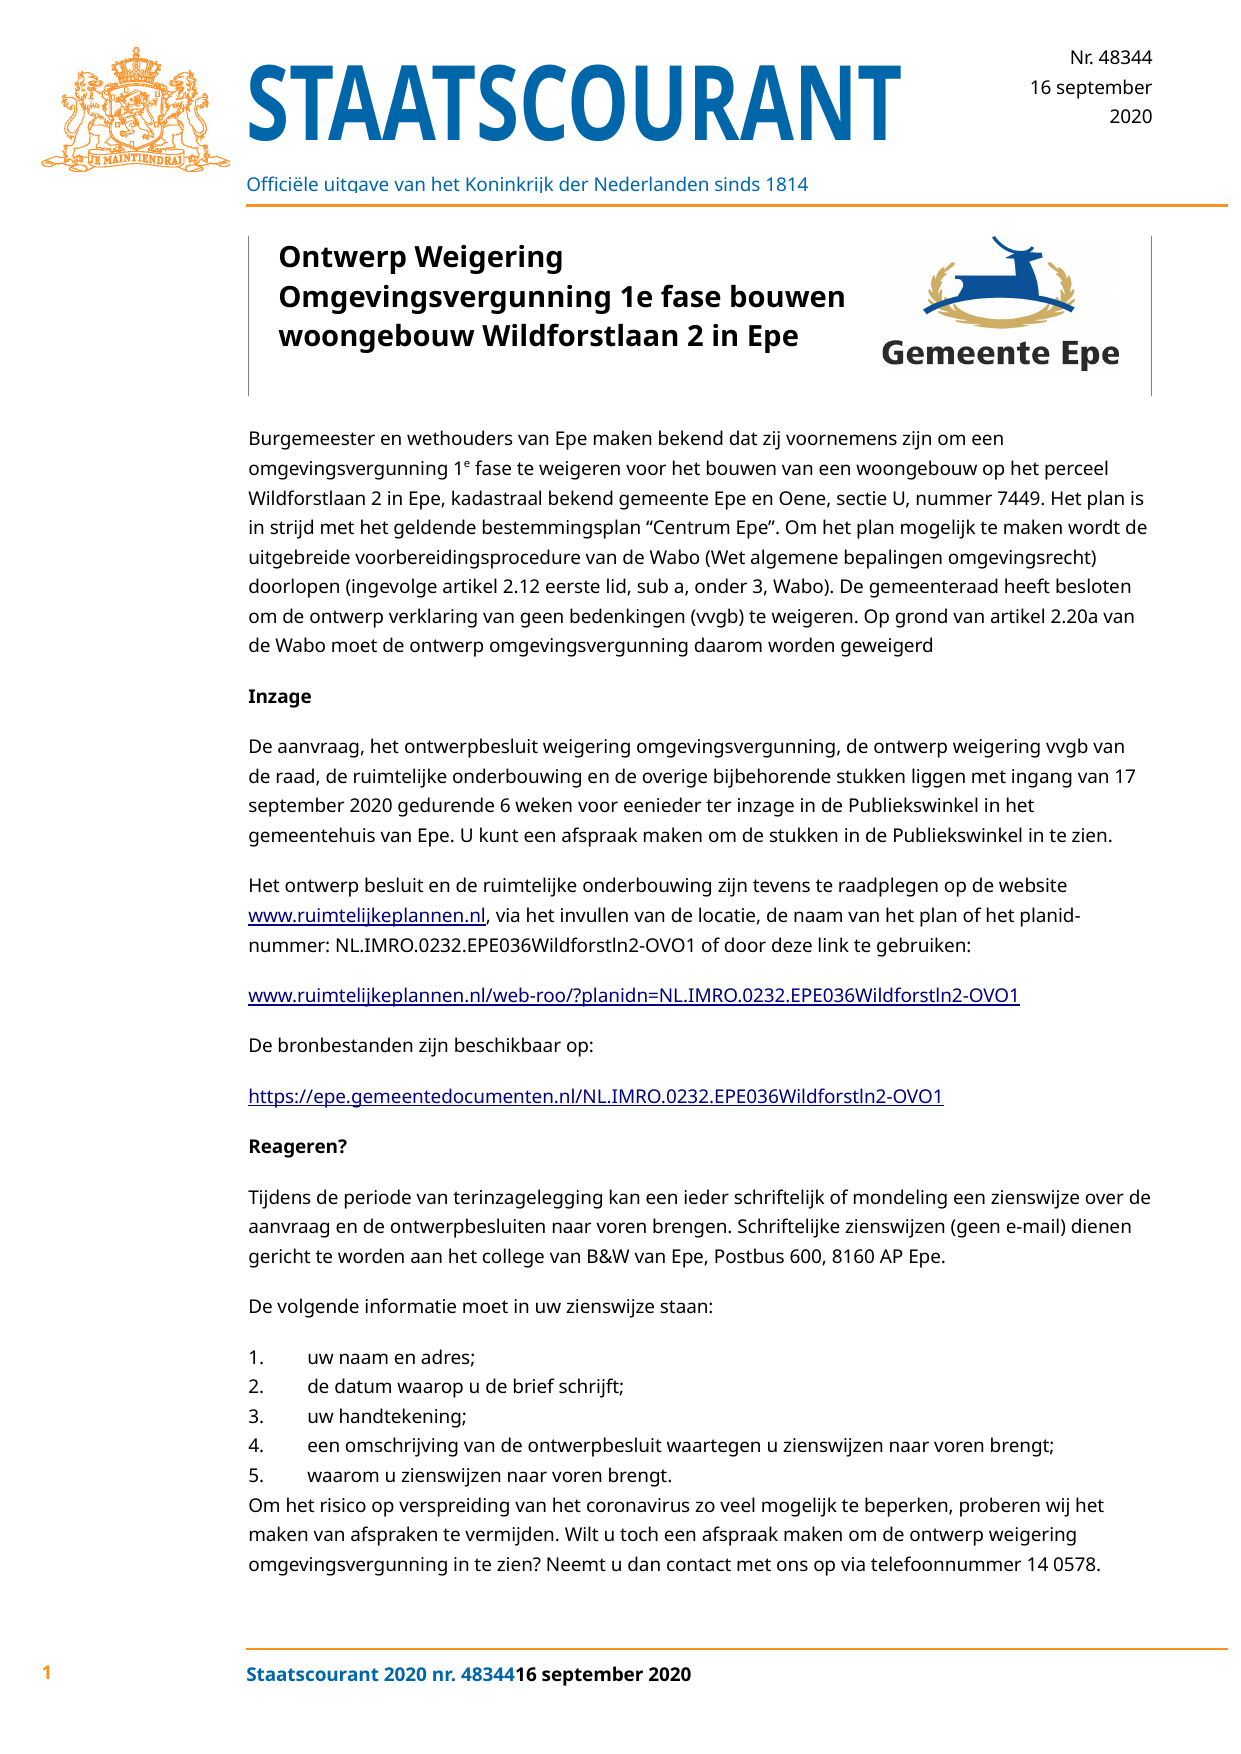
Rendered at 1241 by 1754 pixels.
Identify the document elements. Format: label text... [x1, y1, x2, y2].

text De bronbestanden zijn beschikbaar op: [248, 1033, 1152, 1058]
text Burgemeester en wethouders van Epe maken bekend dat zij voornemens zijn om een omgevingsvergunning 1e fase te weigeren voor het bouwen van een woongebouw op het perceel Wildforstlaan 2 in Epe, kadastraal bekend gemeente Epe en Oene, sectie U, nummer 7449. Het plan is in strijd met het geldende bestemmingsplan “Centrum Epe”. Om het plan mogelijk te maken wordt de uitgebreide voorbereidingsprocedure van de Wabo (Wet algemene bepalingen omgevingsrecht) doorlopen (ingevolge artikel 2.12 eerste lid, sub a, onder 3, Wabo). De gemeenteraad heeft besloten om de ontwerp verklaring van geen bedenkingen (vvgb) te weigeren. Op grond van artikel 2.20a van de Wabo moet de ontwerp omgevingsvergunning daarom worden geweigerd [248, 426, 1152, 658]
list waarom u zienswijzen naar voren brengt. [248, 1462, 1152, 1488]
list de datum waarop u de brief schrijft; [248, 1373, 1152, 1399]
list een omschrijving van de ontwerpbesluit waartegen u zienswijzen naar voren brengt; [248, 1433, 1152, 1458]
text Het ontwerp besluit en de ruimtelijke onderbouwing zijn tevens te raadplegen op de website www.ruimtelijkeplannen.nl, via het invullen van de locatie, de naam van het plan of het planid-nummer: NL.IMRO.0232.EPE036Wildforstln2-OVO1 of door deze link te gebruiken: [248, 873, 1152, 957]
list uw naam en adres; [248, 1344, 1152, 1369]
text www.ruimtelijkeplannen.nl/web-roo/?planidn=NL.IMRO.0232.EPE036Wildforstln2-OVO1 [248, 982, 1152, 1008]
table_header Ontwerp Weigering Omgevingsvergunning 1e fase bouwen woongebouw Wildforstlaan 2 in Epe [249, 236, 850, 396]
text Tijdens de periode van terinzagelegging kan een ieder schriftelijk of mondeling een zienswijze over de aanvraag en de ontwerpbesluiten naar voren brengen. Schriftelijke zienswijzen (geen e-mail) dienen gericht te worden aan het college van B&W van Epe, Postbus 600, 8160 AP Epe. [248, 1184, 1152, 1269]
list uw handtekening; [248, 1403, 1152, 1429]
text https://epe.gemeentedocumenten.nl/NL.IMRO.0232.EPE036Wildforstln2-OVO1 [248, 1083, 1152, 1109]
picture [882, 236, 1119, 371]
picture [41, 47, 231, 172]
text De volgende informatie moet in uw zienswijze staan: [248, 1293, 1152, 1319]
table_header [850, 236, 1151, 396]
text Om het risico op verspreiding van het coronavirus zo veel mogelijk te beperken, proberen wij het maken van afspraken te vermijden. Wilt u toch een afspraak maken om de ontwerp weigering omgevingsvergunning in te zien? Neemt u dan contact met ons op via telefoonnummer 14 0578. [248, 1492, 1152, 1577]
text Inzage [248, 683, 1152, 709]
text De aanvraag, het ontwerpbesluit weigering omgevingsvergunning, de ontwerp weigering vvgb van de raad, de ruimtelijke onderbouwing en de overige bijbehorende stukken liggen met ingang van 17 september 2020 gedurende 6 weken voor eenieder ter inzage in de Publiekswinkel in het gemeentehuis van Epe. U kunt een afspraak maken om de stukken in de Publiekswinkel in te zien. [248, 733, 1152, 848]
text Reageren? [248, 1133, 1152, 1159]
